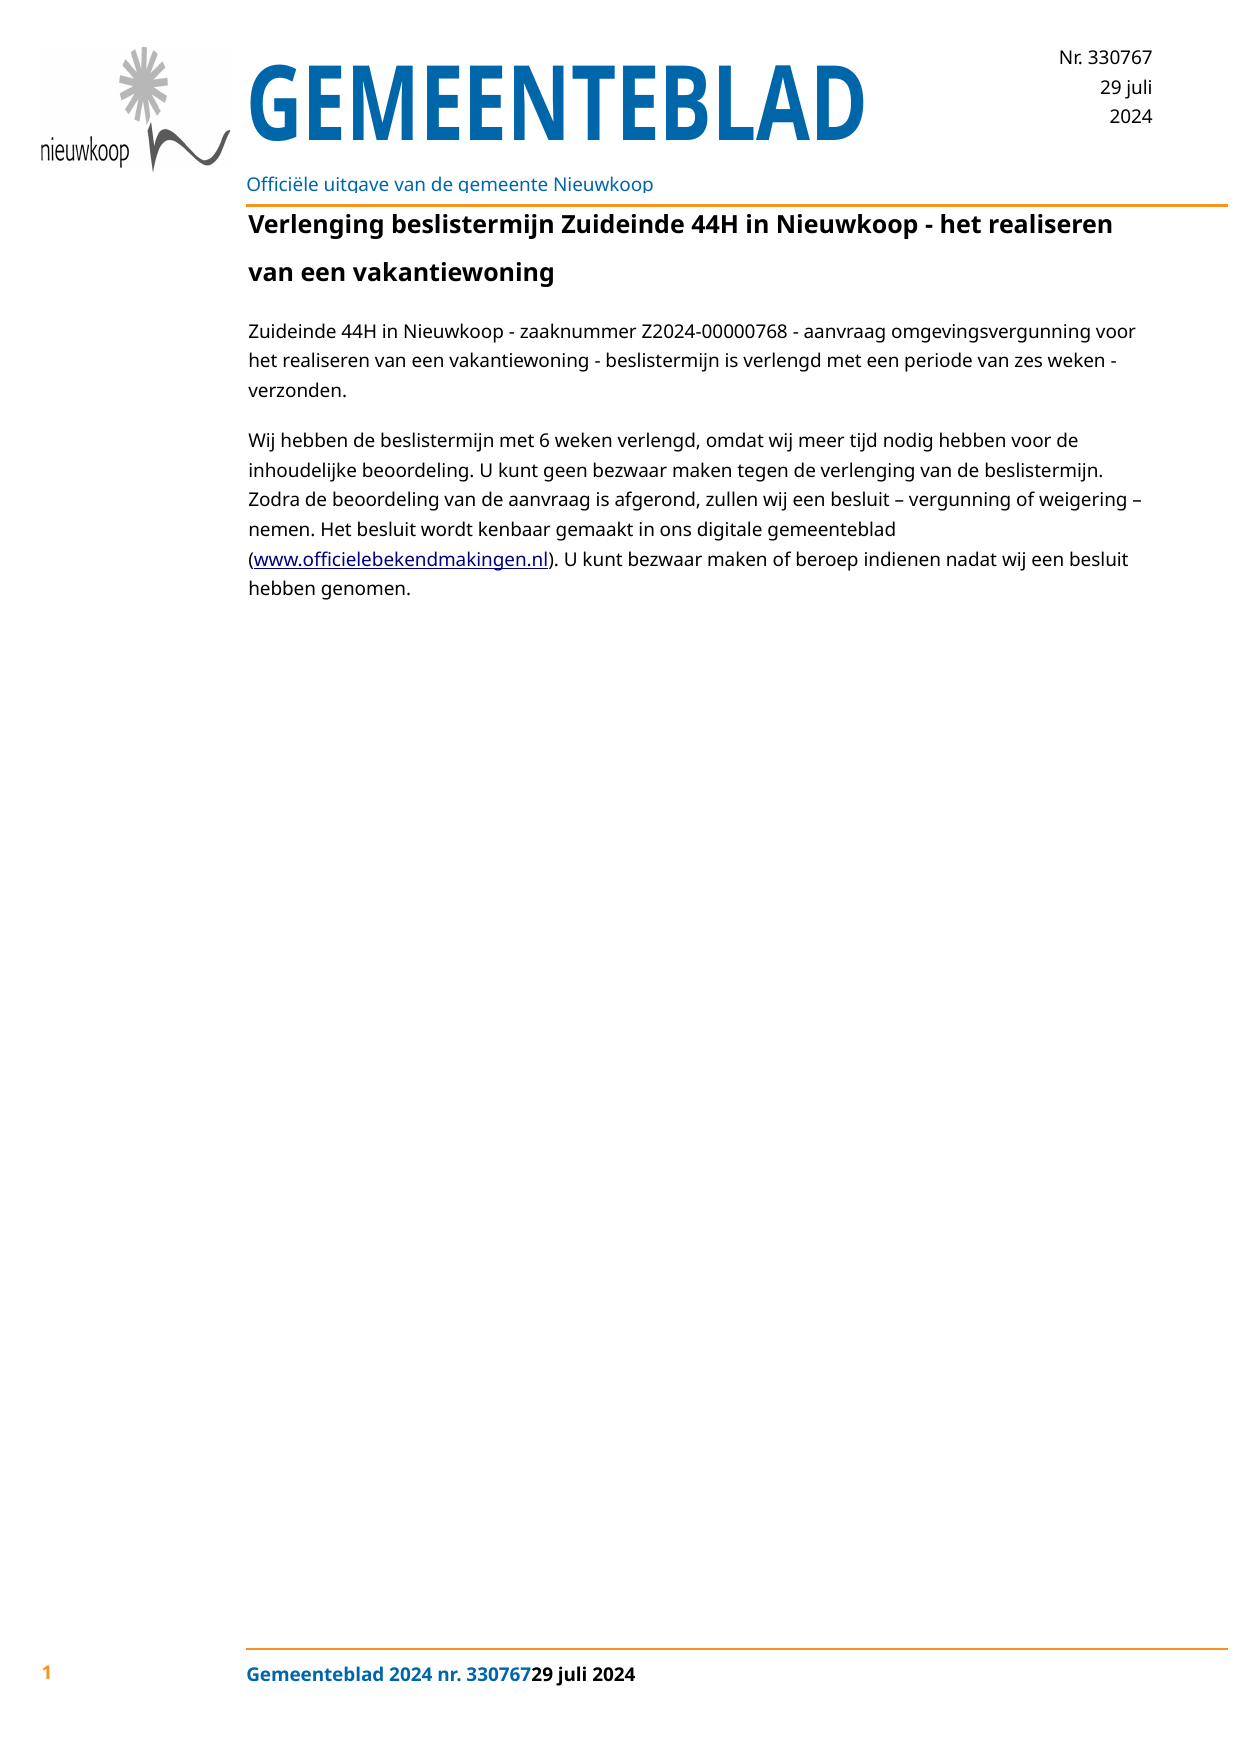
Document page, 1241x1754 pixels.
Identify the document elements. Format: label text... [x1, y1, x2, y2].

text Verlenging beslistermijn Zuideinde 44H in Nieuwkoop - het realiseren van een vakantiewoning [248, 207, 1152, 288]
text Zuideinde 44H in Nieuwkoop - zaaknummer Z2024-00000768 - aanvraag omgevingsvergunning voor het realiseren van een vakantiewoning - beslistermijn is verlengd met een periode van zes weken - verzonden. [248, 318, 1152, 403]
text Wij hebben de beslistermijn met 6 weken verlengd, omdat wij meer tijd nodig hebben voor de inhoudelijke beoordeling. U kunt geen bezwaar maken tegen de verlenging van de beslistermijn. Zodra de beoordeling van de aanvraag is afgerond, zullen wij een besluit – vergunning of weigering – nemen. Het besluit wordt kenbaar gemaakt in ons digitale gemeenteblad (www.officielebekendmakingen.nl). U kunt bezwaar maken of beroep indienen nadat wij een besluit hebben genomen. [248, 427, 1152, 601]
picture [41, 47, 231, 172]
